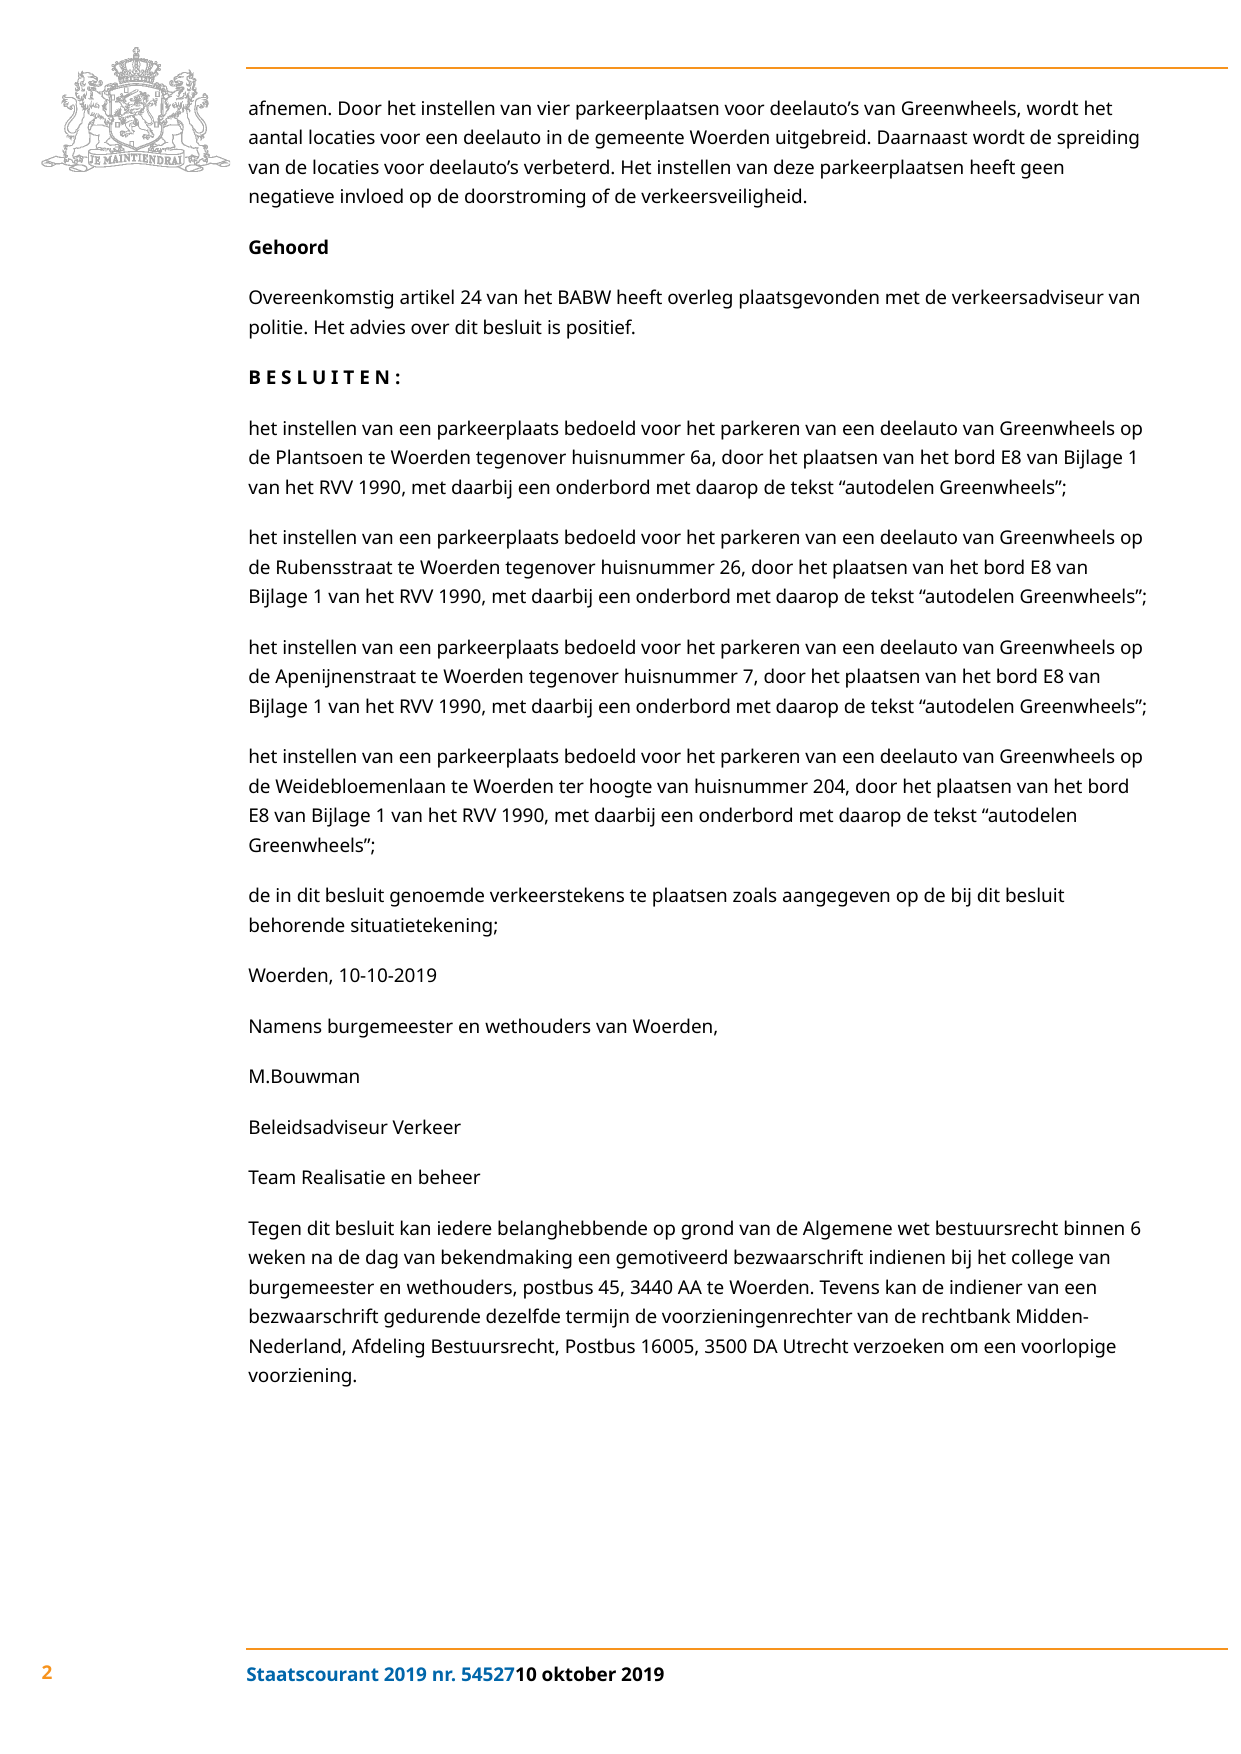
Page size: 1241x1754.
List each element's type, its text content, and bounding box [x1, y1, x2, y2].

text Gehoord [248, 234, 1152, 260]
text Team Realisatie en beheer [248, 1164, 1152, 1190]
text Beleidsadviseur Verkeer [248, 1114, 1152, 1140]
text Overeenkomstig artikel 24 van het BABW heeft overleg plaatsgevonden met de verkeersadviseur van politie. Het advies over dit besluit is positief. [248, 284, 1152, 340]
text het instellen van een parkeerplaats bedoeld voor het parkeren van een deelauto van Greenwheels op de Plantsoen te Woerden tegenover huisnummer 6a, door het plaatsen van het bord E8 van Bijlage 1 van het RVV 1990, met daarbij een onderbord met daarop de tekst “autodelen Greenwheels”; [248, 415, 1152, 500]
text het instellen van een parkeerplaats bedoeld voor het parkeren van een deelauto van Greenwheels op de Apenijnenstraat te Woerden tegenover huisnummer 7, door het plaatsen van het bord E8 van Bijlage 1 van het RVV 1990, met daarbij een onderbord met daarop de tekst “autodelen Greenwheels”; [248, 634, 1152, 719]
text Woerden, 10-10-2019 [248, 963, 1152, 988]
text het instellen van een parkeerplaats bedoeld voor het parkeren van een deelauto van Greenwheels op de Weidebloemenlaan te Woerden ter hoogte van huisnummer 204, door het plaatsen van het bord E8 van Bijlage 1 van het RVV 1990, met daarbij een onderbord met daarop de tekst “autodelen Greenwheels”; [248, 743, 1152, 858]
text B E S L U I T E N : [248, 364, 1152, 390]
text afnemen. Door het instellen van vier parkeerplaatsen voor deelauto’s van Greenwheels, wordt het aantal locaties voor een deelauto in de gemeente Woerden uitgebreid. Daarnaast wordt de spreiding van de locaties voor deelauto’s verbeterd. Het instellen van deze parkeerplaatsen heeft geen negatieve invloed op de doorstroming of de verkeersveiligheid. [248, 95, 1152, 209]
text Namens burgemeester en wethouders van Woerden, [248, 1013, 1152, 1039]
text de in dit besluit genoemde verkeerstekens te plaatsen zoals aangegeven op de bij dit besluit behorende situatietekening; [248, 883, 1152, 938]
text M.Bouwman [248, 1063, 1152, 1089]
text Tegen dit besluit kan iedere belanghebbende op grond van de Algemene wet bestuursrecht binnen 6 weken na de dag van bekendmaking een gemotiveerd bezwaarschrift indienen bij het college van burgemeester en wethouders, postbus 45, 3440 AA te Woerden. Tevens kan de indiener van een bezwaarschrift gedurende dezelfde termijn de voorzieningenrechter van de rechtbank Midden-Nederland, Afdeling Bestuursrecht, Postbus 16005, 3500 DA Utrecht verzoeken om een voorlopige voorziening. [248, 1215, 1152, 1388]
text het instellen van een parkeerplaats bedoeld voor het parkeren van een deelauto van Greenwheels op de Rubensstraat te Woerden tegenover huisnummer 26, door het plaatsen van het bord E8 van Bijlage 1 van het RVV 1990, met daarbij een onderbord met daarop de tekst “autodelen Greenwheels”; [248, 524, 1152, 609]
picture [41, 47, 231, 172]
